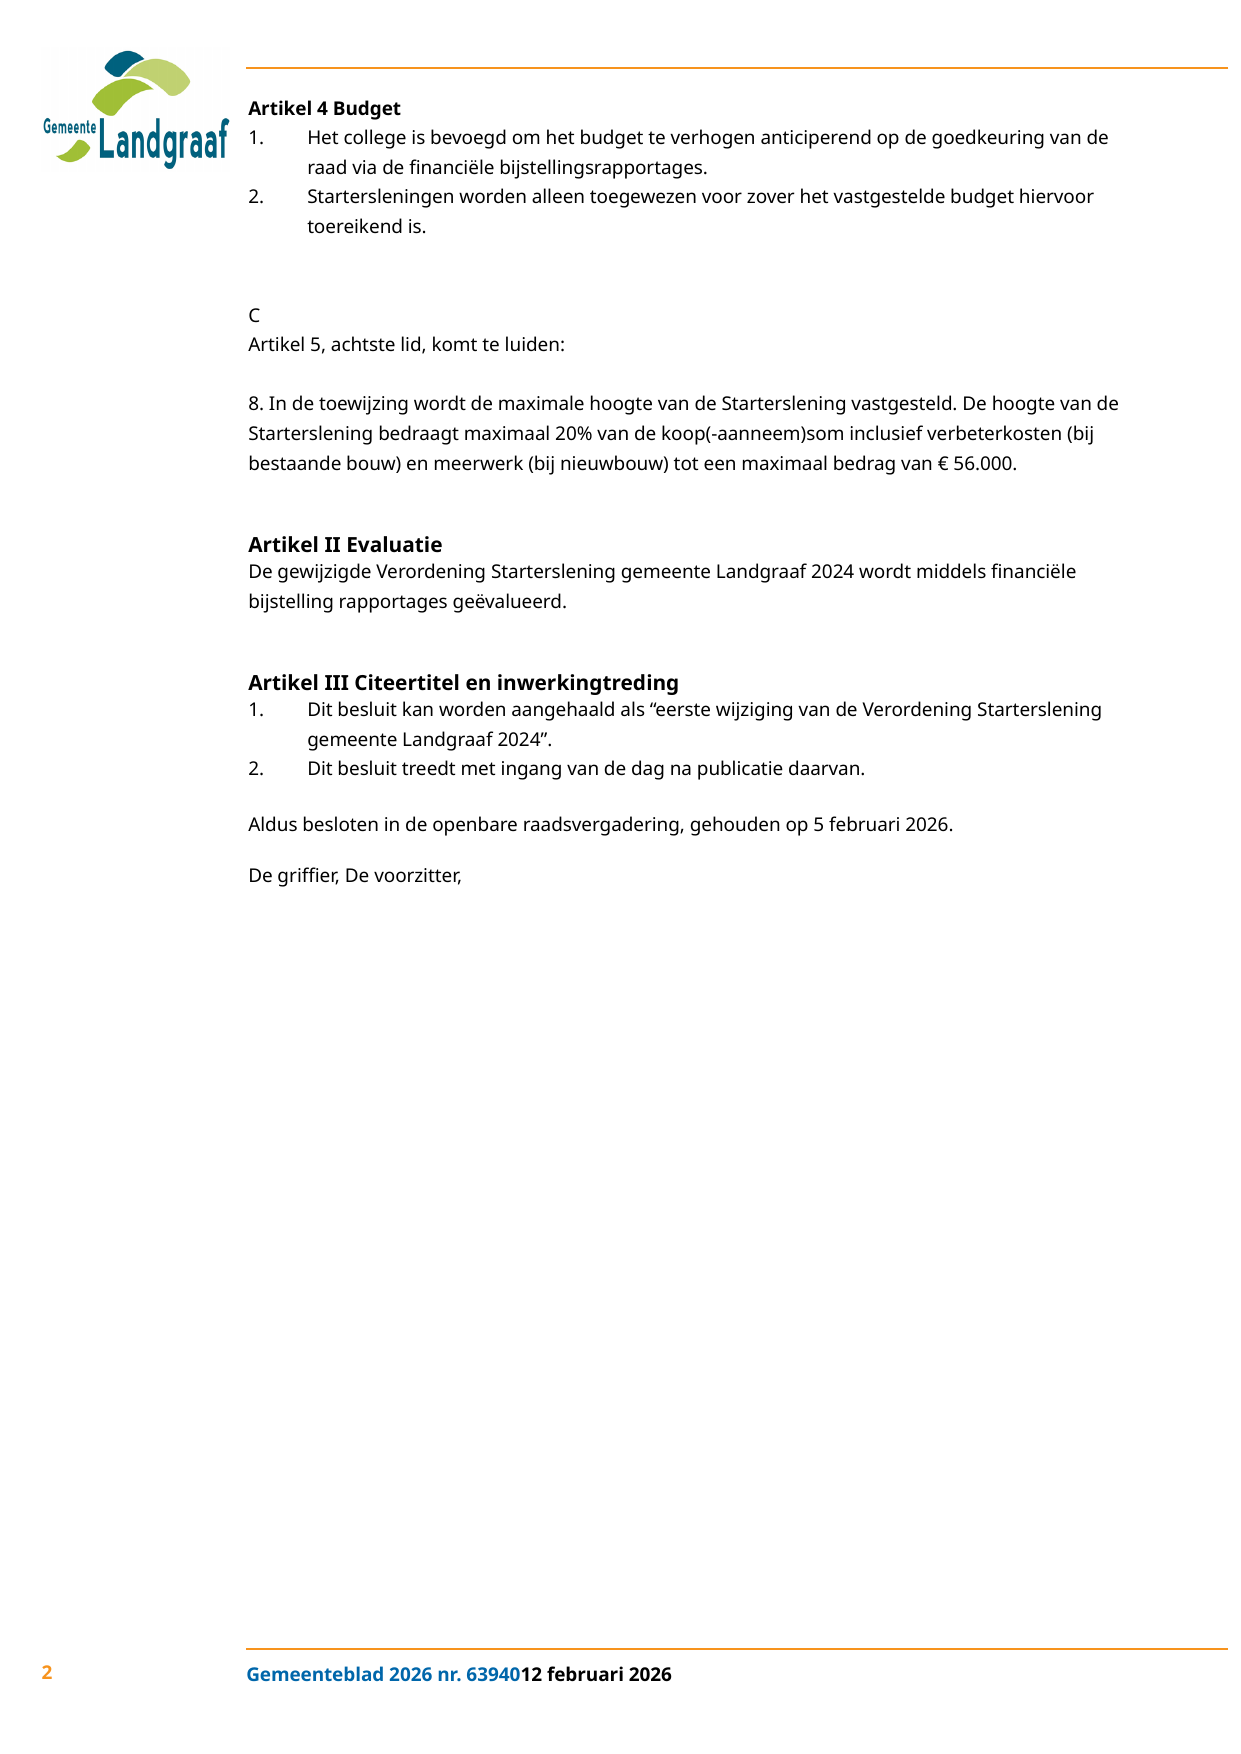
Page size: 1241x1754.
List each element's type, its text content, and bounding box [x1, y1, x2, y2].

text De gewijzigde Verordening Starterslening gemeente Landgraaf 2024 wordt middels financiële bijstelling rapportages geëvalueerd. [248, 558, 1152, 613]
text Artikel III Citeertitel en inwerkingtreding [248, 668, 1152, 696]
list Dit besluit kan worden aangehaald als “eerste wijziging van de Verordening Starterslening gemeente Landgraaf 2024”. [248, 696, 1152, 752]
text Aldus besloten in de openbare raadsvergadering, gehouden op 5 februari 2026. [248, 811, 1152, 836]
text Artikel 4 Budget [248, 95, 1152, 121]
text 8. In de toewijzing wordt de maximale hoogte van de Starterslening vastgesteld. De hoogte van de Starterslening bedraagt maximaal 20% van de koop(-aanneem)som inclusief verbeterkosten (bij bestaande bouw) en meerwerk (bij nieuwbouw) tot een maximaal bedrag van € 56.000. [248, 391, 1152, 476]
list Dit besluit treedt met ingang van de dag na publicatie daarvan. [248, 755, 1152, 781]
picture [41, 47, 231, 172]
text Artikel II Evaluatie [248, 530, 1152, 558]
list Het college is bevoegd om het budget te verhogen anticiperend op de goedkeuring van de raad via de financiële bijstellingsrapportages. [248, 124, 1152, 180]
text De griffier, De voorzitter, [248, 862, 1152, 888]
text C [248, 302, 1152, 328]
list Startersleningen worden alleen toegewezen voor zover het vastgestelde budget hiervoor toereikend is. [248, 183, 1152, 239]
text Artikel 5, achtste lid, komt te luiden: [248, 331, 1152, 357]
